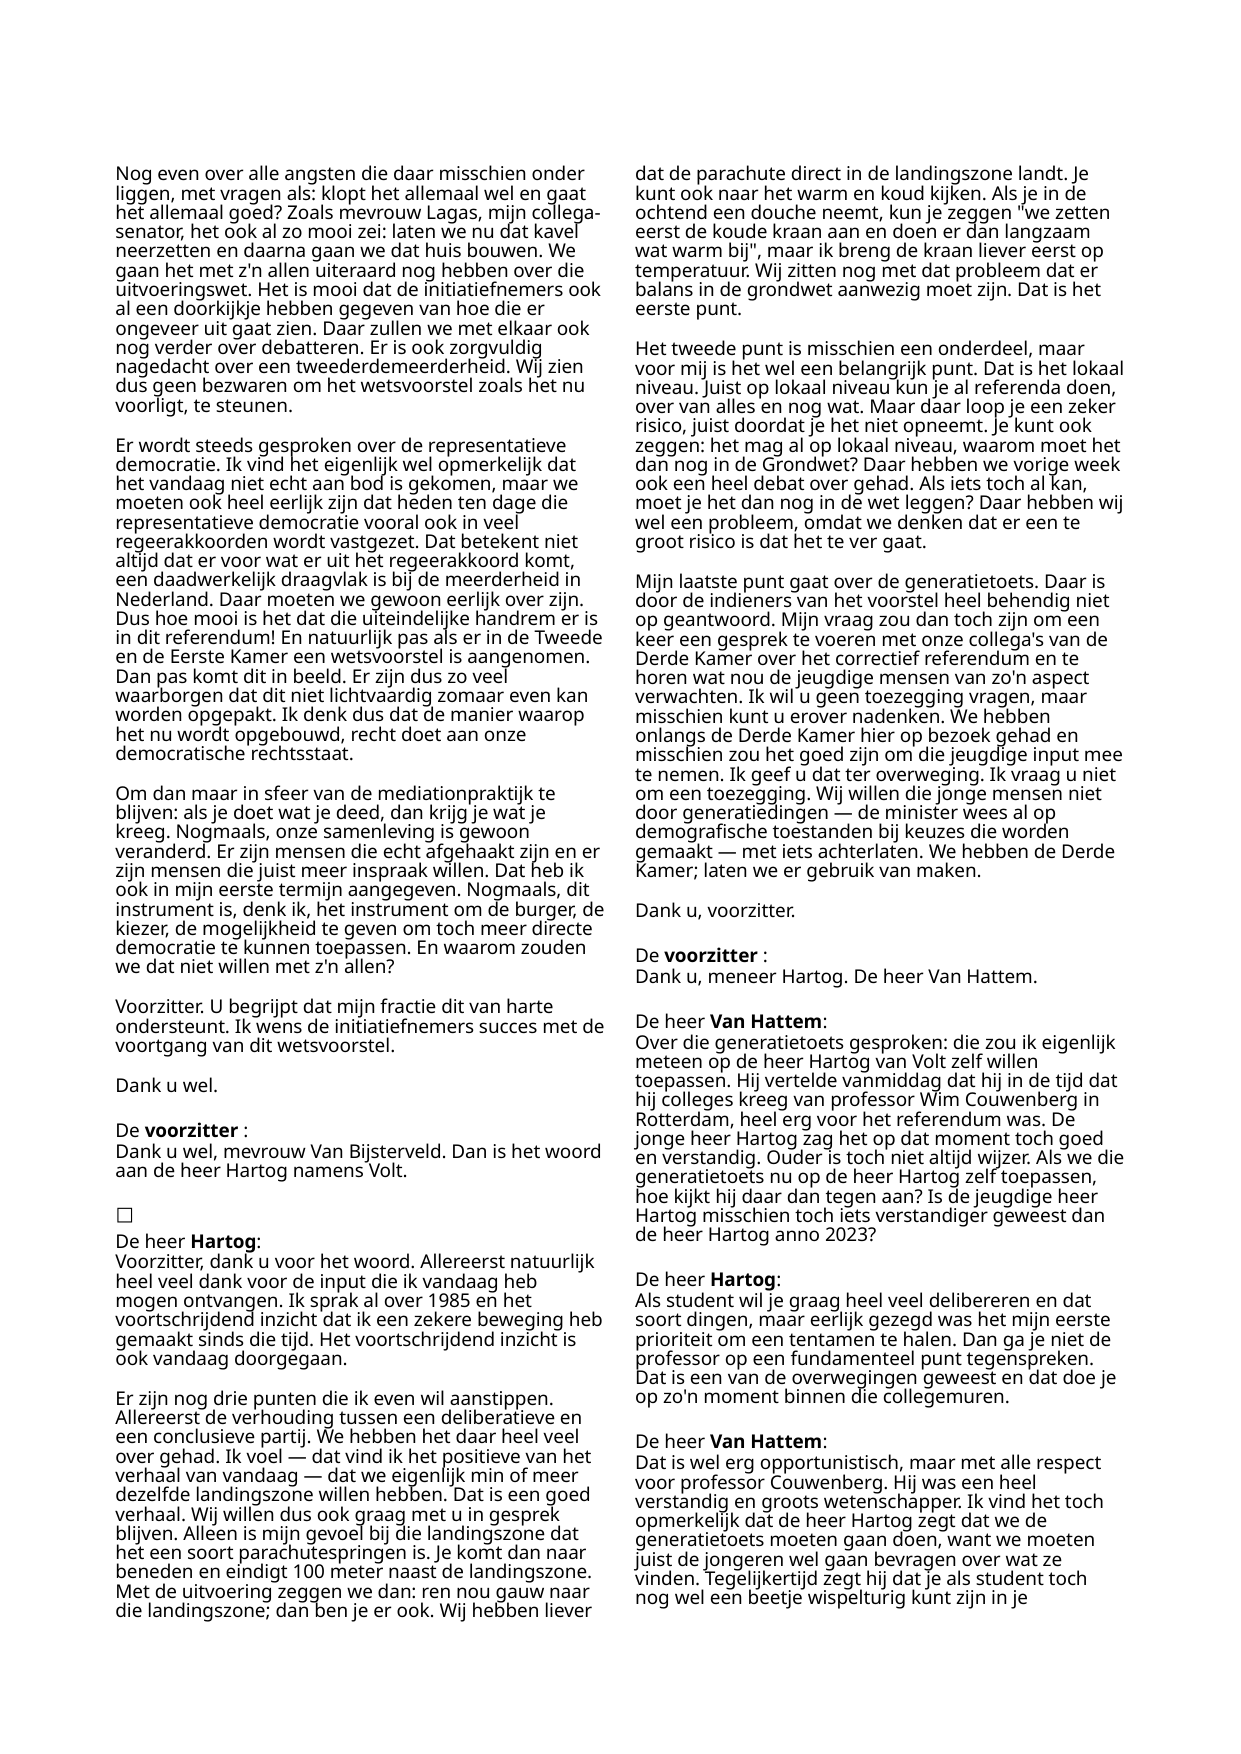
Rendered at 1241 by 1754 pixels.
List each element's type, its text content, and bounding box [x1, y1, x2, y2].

text Over die generatietoets gesproken: die zou ik eigenlijk meteen op de heer Hartog van Volt zelf willen toepassen. Hij vertelde vanmiddag dat hij in de tijd dat hij colleges kreeg van professor Wim Couwenberg in Rotterdam, heel erg voor het referendum was. De jonge heer Hartog zag het op dat moment toch goed en verstandig. Ouder is toch niet altijd wijzer. Als we die generatietoets nu op de heer Hartog zelf toepassen, hoe kijkt hij daar dan tegen aan? Is de jeugdige heer Hartog misschien toch iets verstandiger geweest dan de heer Hartog anno 2023? [635, 1034, 1125, 1246]
text Dat is wel erg opportunistisch, maar met alle respect voor professor Couwenberg. Hij was een heel verstandig en groots wetenschapper. Ik vind het toch opmerkelijk dat de heer Hartog zegt dat we de generatietoets moeten gaan doen, want we moeten juist de jongeren wel gaan bevragen over wat ze vinden. Tegelijkertijd zegt hij dat je als student toch nog wel een beetje wispelturig kunt zijn in je [635, 1454, 1125, 1608]
text De heer Hartog: [635, 1266, 1125, 1292]
text De voorzitter : [115, 1117, 605, 1143]
text Om dan maar in sfeer van de mediationpraktijk te blijven: als je doet wat je deed, dan krijg je wat je kreeg. Nogmaals, onze samenleving is gewoon veranderd. Er zijn mensen die echt afgehaakt zijn en er zijn mensen die juist meer inspraak willen. Dat heb ik ook in mijn eerste termijn aangegeven. Nogmaals, dit instrument is, denk ik, het instrument om de burger, de kiezer, de mogelijkheid te geven om toch meer directe democratie te kunnen toepassen. En waarom zouden we dat niet willen met z'n allen? [115, 785, 605, 978]
text De heer Van Hattem: [635, 1008, 1125, 1034]
text Er zijn nog drie punten die ik even wil aanstippen. Allereerst de verhouding tussen een deliberatieve en een conclusieve partij. We hebben het daar heel veel over gehad. Ik voel — dat vind ik het positieve van het verhaal van vandaag — dat we eigenlijk min of meer dezelfde landingszone willen hebben. Dat is een goed verhaal. Wij willen dus ook graag met u in gesprek blijven. Alleen is mijn gevoel bij die landingszone dat het een soort parachutespringen is. Je komt dan naar beneden en eindigt 100 meter naast de landingszone. Met de uitvoering zeggen we dan: ren nou gauw naar die landingszone; dan ben je er ook. Wij hebben liever [115, 1390, 605, 1621]
text Voorzitter. U begrijpt dat mijn fractie dit van harte ondersteunt. Ik wens de initiatiefnemers succes met de voortgang van dit wetsvoorstel. [115, 998, 605, 1056]
text De heer Van Hattem: [635, 1429, 1125, 1454]
text Dank u, voorzitter. [635, 902, 1125, 921]
text Het tweede punt is misschien een onderdeel, maar voor mij is het wel een belangrijk punt. Dat is het lokaal niveau. Juist op lokaal niveau kun je al referenda doen, over van alles en nog wat. Maar daar loop je een zeker risico, juist doordat je het niet opneemt. Je kunt ook zeggen: het mag al op lokaal niveau, waarom moet het dan nog in de Grondwet? Daar hebben we vorige week ook een heel debat over gehad. Als iets toch al kan, moet je het dan nog in de wet leggen? Daar hebben wij wel een probleem, omdat we denken dat er een te groot risico is dat het te ver gaat. [635, 340, 1125, 552]
text Dank u wel, mevrouw Van Bijsterveld. Dan is het woord aan de heer Hartog namens Volt. [115, 1143, 605, 1181]
text Voorzitter, dank u voor het woord. Allereerst natuurlijk heel veel dank voor de input die ik vandaag heb mogen ontvangen. Ik sprak al over 1985 en het voortschrijdend inzicht dat ik een zekere beweging heb gemaakt sinds die tijd. Het voortschrijdend inzicht is ook vandaag doorgegaan. [115, 1253, 605, 1369]
text De heer Hartog: [115, 1228, 605, 1253]
text Nog even over alle angsten die daar misschien onder liggen, met vragen als: klopt het allemaal wel en gaat het allemaal goed? Zoals mevrouw Lagas, mijn collega-senator, het ook al zo mooi zei: laten we nu dat kavel neerzetten en daarna gaan we dat huis bouwen. We gaan het met z'n allen uiteraard nog hebben over die uitvoeringswet. Het is mooi dat de initiatiefnemers ook al een doorkijkje hebben gegeven van hoe die er ongeveer uit gaat zien. Daar zullen we met elkaar ook nog verder over debatteren. Er is ook zorgvuldig nagedacht over een tweederdemeerderheid. Wij zien dus geen bezwaren om het wetsvoorstel zoals het nu voorligt, te steunen. [115, 165, 605, 416]
text ⬜ [115, 1202, 605, 1228]
text Mijn laatste punt gaat over de generatietoets. Daar is door de indieners van het voorstel heel behendig niet op geantwoord. Mijn vraag zou dan toch zijn om een keer een gesprek te voeren met onze collega's van de Derde Kamer over het correctief referendum en te horen wat nou de jeugdige mensen van zo'n aspect verwachten. Ik wil u geen toezegging vragen, maar misschien kunt u erover nadenken. We hebben onlangs de Derde Kamer hier op bezoek gehad en misschien zou het goed zijn om die jeugdige input mee te nemen. Ik geef u dat ter overweging. Ik vraag u niet om een toezegging. Wij willen die jonge mensen niet door generatiedingen — de minister wees al op demografische toestanden bij keuzes die worden gemaakt — met iets achterlaten. We hebben de Derde Kamer; laten we er gebruik van maken. [635, 573, 1125, 881]
text Dank u wel. [115, 1077, 605, 1096]
text De voorzitter : [635, 942, 1125, 968]
text Dank u, meneer Hartog. De heer Van Hattem. [635, 968, 1125, 987]
text Als student wil je graag heel veel delibereren en dat soort dingen, maar eerlijk gezegd was het mijn eerste prioriteit om een tentamen te halen. Dan ga je niet de professor op een fundamenteel punt tegenspreken. Dat is een van de overwegingen geweest en dat doe je op zo'n moment binnen die collegemuren. [635, 1292, 1125, 1408]
text dat de parachute direct in de landingszone landt. Je kunt ook naar het warm en koud kijken. Als je in de ochtend een douche neemt, kun je zeggen "we zetten eerst de koude kraan aan en doen er dan langzaam wat warm bij", maar ik breng de kraan liever eerst op temperatuur. Wij zitten nog met dat probleem dat er balans in de grondwet aanwezig moet zijn. Dat is het eerste punt. [635, 165, 1125, 319]
text Er wordt steeds gesproken over de representatieve democratie. Ik vind het eigenlijk wel opmerkelijk dat het vandaag niet echt aan bod is gekomen, maar we moeten ook heel eerlijk zijn dat heden ten dage die representatieve democratie vooral ook in veel regeerakkoorden wordt vastgezet. Dat betekent niet altijd dat er voor wat er uit het regeerakkoord komt, een daadwerkelijk draagvlak is bij de meerderheid in Nederland. Daar moeten we gewoon eerlijk over zijn. Dus hoe mooi is het dat die uiteindelijke handrem er is in dit referendum! En natuurlijk pas als er in de Tweede en de Eerste Kamer een wetsvoorstel is aangenomen. Dan pas komt dit in beeld. Er zijn dus zo veel waarborgen dat dit niet lichtvaardig zomaar even kan worden opgepakt. Ik denk dus dat de manier waarop het nu wordt opgebouwd, recht doet aan onze democratische rechtsstaat. [115, 437, 605, 764]
